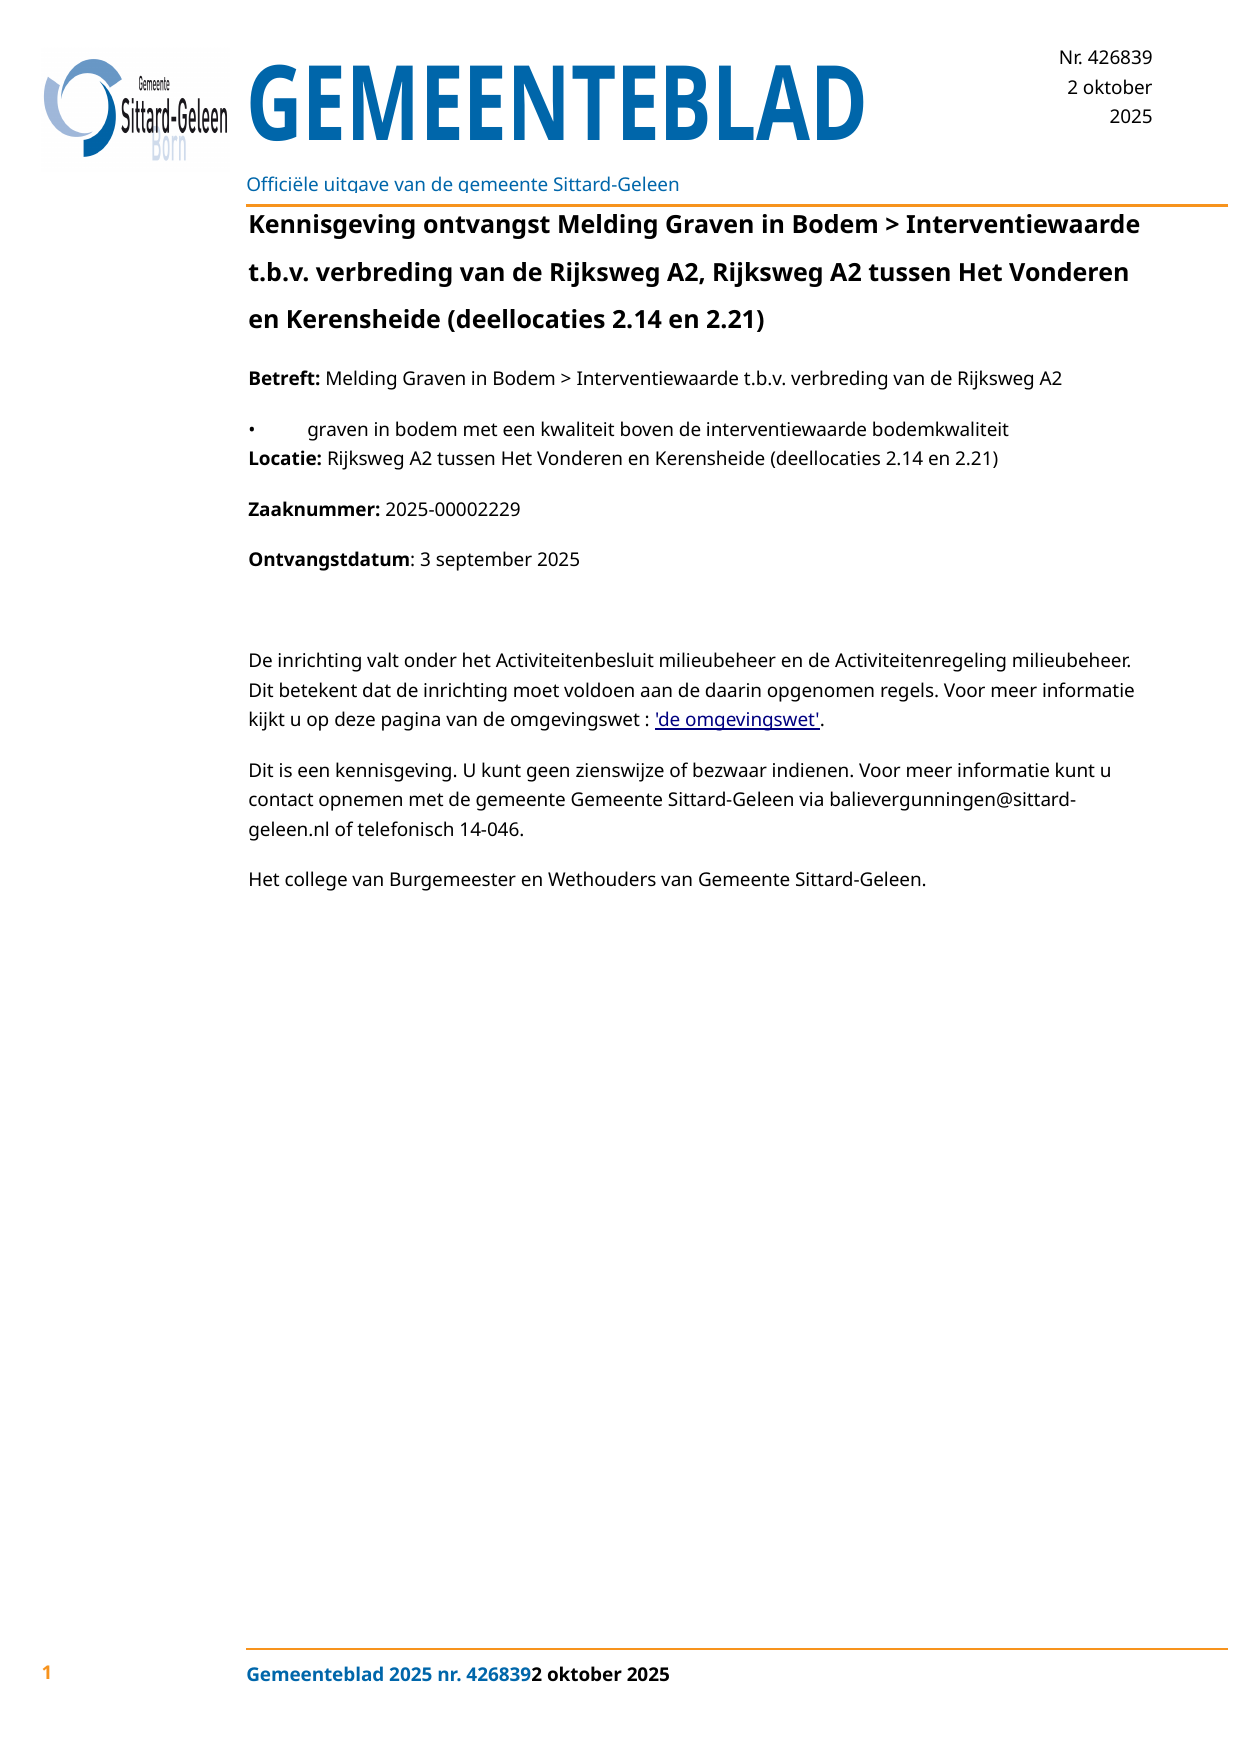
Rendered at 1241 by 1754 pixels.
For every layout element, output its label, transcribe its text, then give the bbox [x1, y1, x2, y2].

text Dit is een kennisgeving. U kunt geen zienswijze of bezwaar indienen. Voor meer informatie kunt u contact opnemen met de gemeente Gemeente Sittard-Geleen via balievergunningen@sittard-geleen.nl of telefonisch 14-046. [248, 757, 1152, 842]
text Betreft: Melding Graven in Bodem > Interventiewaarde t.b.v. verbreding van de Rijksweg A2 [248, 366, 1152, 391]
picture [41, 47, 231, 172]
list graven in bodem met een kwaliteit boven de interventiewaarde bodemkwaliteit [248, 416, 1152, 442]
text Ontvangstdatum: 3 september 2025 [248, 546, 1152, 572]
text De inrichting valt onder het Activiteitenbesluit milieubeheer en de Activiteitenregeling milieubeheer. Dit betekent dat de inrichting moet voldoen aan de daarin opgenomen regels. Voor meer informatie kijkt u op deze pagina van de omgevingswet : 'de omgevingswet'. [248, 647, 1152, 732]
text Het college van Burgemeester en Wethouders van Gemeente Sittard-Geleen. [248, 866, 1152, 892]
text Locatie: Rijksweg A2 tussen Het Vonderen en Kerensheide (deellocaties 2.14 en 2.21) [248, 446, 1152, 471]
text Kennisgeving ontvangst Melding Graven in Bodem > Interventiewaarde t.b.v. verbreding van de Rijksweg A2, Rijksweg A2 tussen Het Vonderen en Kerensheide (deellocaties 2.14 en 2.21) [248, 207, 1152, 336]
text Zaaknummer: 2025-00002229 [248, 496, 1152, 522]
